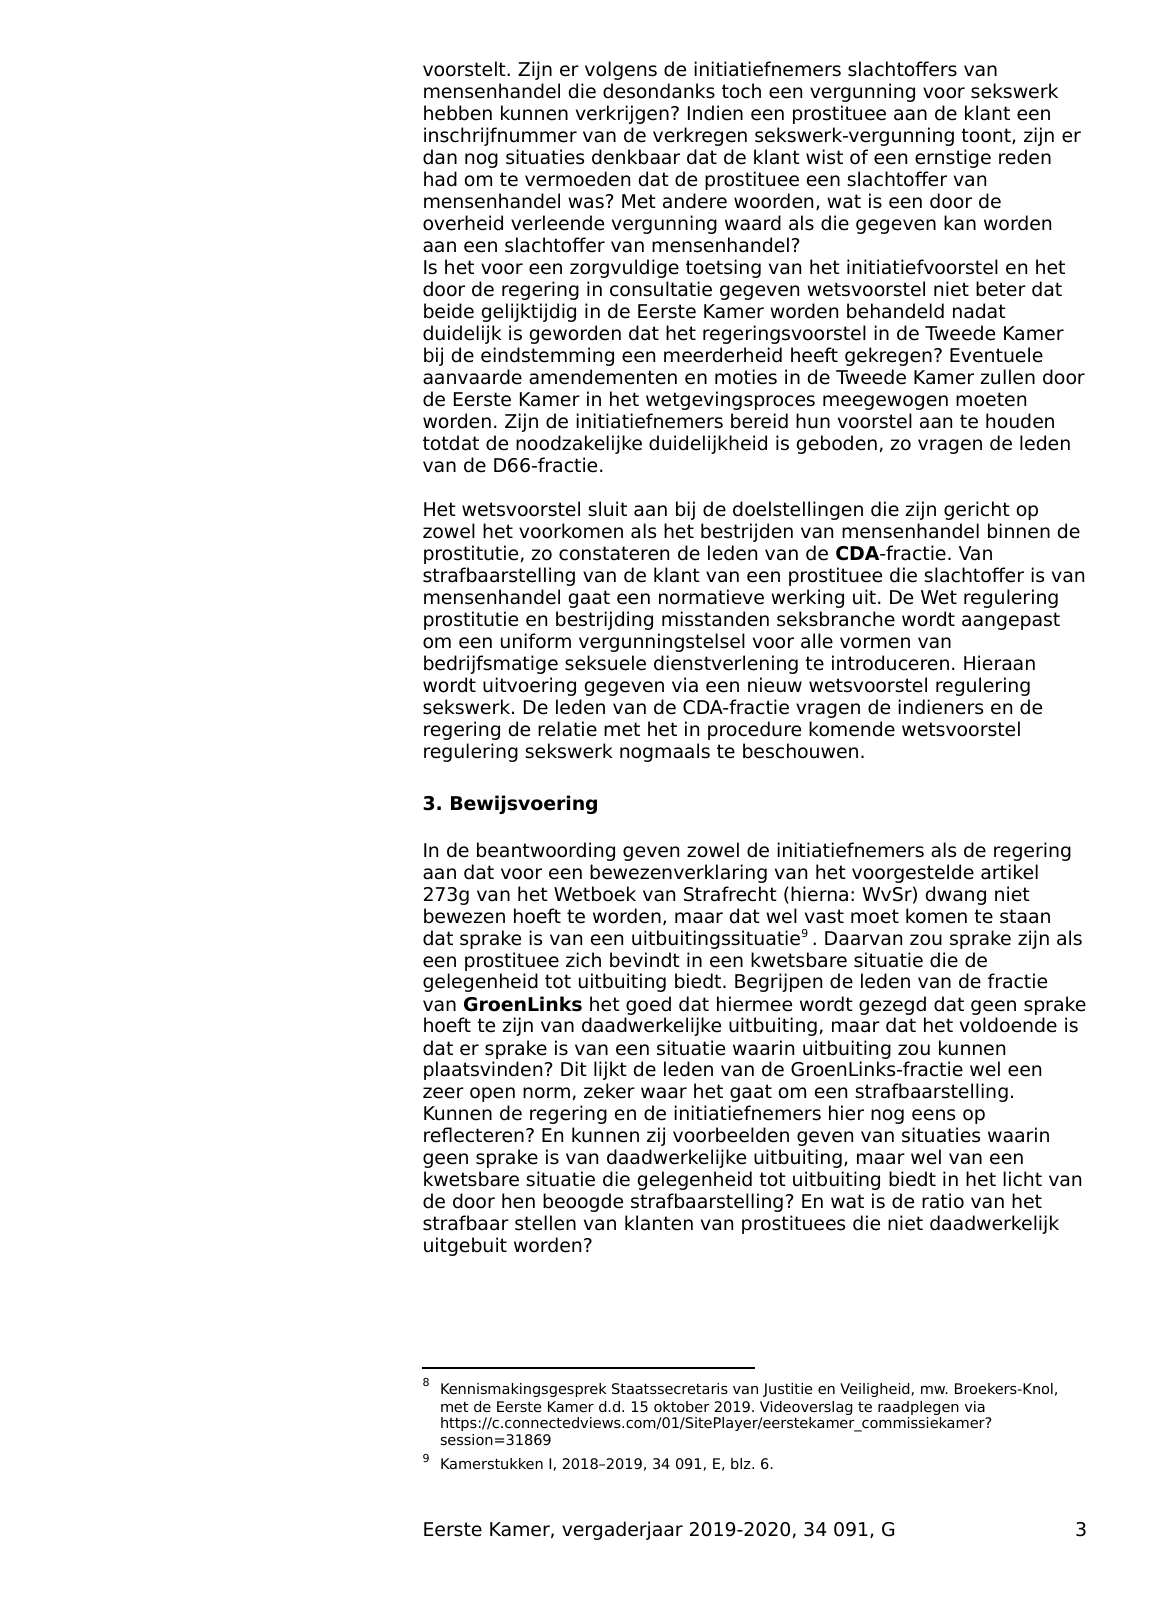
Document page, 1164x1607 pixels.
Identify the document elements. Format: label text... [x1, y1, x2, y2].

text Kennismakingsgesprek Staatssecretaris van Justitie en Veiligheid, mw. Broekers-Knol, met de Eerste Kamer d.d. 15 oktober 2019. Videoverslag te raadplegen via https://c.connectedviews.com/01/SitePlayer/eerstekamer_commissiekamer?session=31869 [422, 1377, 1087, 1449]
text In de beantwoording geven zowel de initiatiefnemers als de regering aan dat voor een bewezenverklaring van het voorgestelde artikel 273g van het Wetboek van Strafrecht (hierna: WvSr) dwang niet bewezen hoeft te worden, maar dat wel vast moet komen te staan dat sprake is van een uitbuitingssituatie. Daarvan zou sprake zijn als een prostituee zich bevindt in een kwetsbare situatie die de gelegenheid tot uitbuiting biedt. Begrijpen de leden van de fractie van GroenLinks het goed dat hiermee wordt gezegd dat geen sprake hoeft te zijn van daadwerkelijke uitbuiting, maar dat het voldoende is dat er sprake is van een situatie waarin uitbuiting zou kunnen plaatsvinden? Dit lijkt de leden van de GroenLinks-fractie wel een zeer open norm, zeker waar het gaat om een strafbaarstelling. Kunnen de regering en de initiatiefnemers hier nog eens op reflecteren? En kunnen zij voorbeelden geven van situaties waarin geen sprake is van daadwerkelijke uitbuiting, maar wel van een kwetsbare situatie die gelegenheid tot uitbuiting biedt in het licht van de door hen beoogde strafbaarstelling? En wat is de ratio van het strafbaar stellen van klanten van prostituees die niet daadwerkelijk uitgebuit worden? [422, 839, 1087, 1257]
text Kamerstukken I, 2018–2019, 34 091, E, blz. 6. [422, 1452, 1087, 1474]
subtitle 3. Bewijsvoering [422, 793, 1087, 814]
text Is het voor een zorgvuldige toetsing van het initiatiefvoorstel en het door de regering in consultatie gegeven wetsvoorstel niet beter dat beide gelijktijdig in de Eerste Kamer worden behandeld nadat duidelijk is geworden dat het regeringsvoorstel in de Tweede Kamer bij de eindstemming een meerderheid heeft gekregen? Eventuele aanvaarde amendementen en moties in de Tweede Kamer zullen door de Eerste Kamer in het wetgevingsproces meegewogen moeten worden. Zijn de initiatiefnemers bereid hun voorstel aan te houden totdat de noodzakelijke duidelijkheid is geboden, zo vragen de leden van de D66-fractie. [422, 257, 1087, 477]
text Het wetsvoorstel sluit aan bij de doelstellingen die zijn gericht op zowel het voorkomen als het bestrijden van mensenhandel binnen de prostitutie, zo constateren de leden van de CDA-fractie. Van strafbaarstelling van de klant van een prostituee die slachtoffer is van mensenhandel gaat een normatieve werking uit. De Wet regulering prostitutie en bestrijding misstanden seksbranche wordt aangepast om een uniform vergunningstelsel voor alle vormen van bedrijfsmatige seksuele dienstverlening te introduceren. Hieraan wordt uitvoering gegeven via een nieuw wetsvoorstel regulering sekswerk. De leden van de CDA-fractie vragen de indieners en de regering de relatie met het in procedure komende wetsvoorstel regulering sekswerk nogmaals te beschouwen. [422, 499, 1087, 763]
text voorstelt. Zijn er volgens de initiatiefnemers slachtoffers van mensenhandel die desondanks toch een vergunning voor sekswerk hebben kunnen verkrijgen? Indien een prostituee aan de klant een inschrijfnummer van de verkregen sekswerk-vergunning toont, zijn er dan nog situaties denkbaar dat de klant wist of een ernstige reden had om te vermoeden dat de prostituee een slachtoffer van mensenhandel was? Met andere woorden, wat is een door de overheid verleende vergunning waard als die gegeven kan worden aan een slachtoffer van mensenhandel? [422, 59, 1087, 257]
